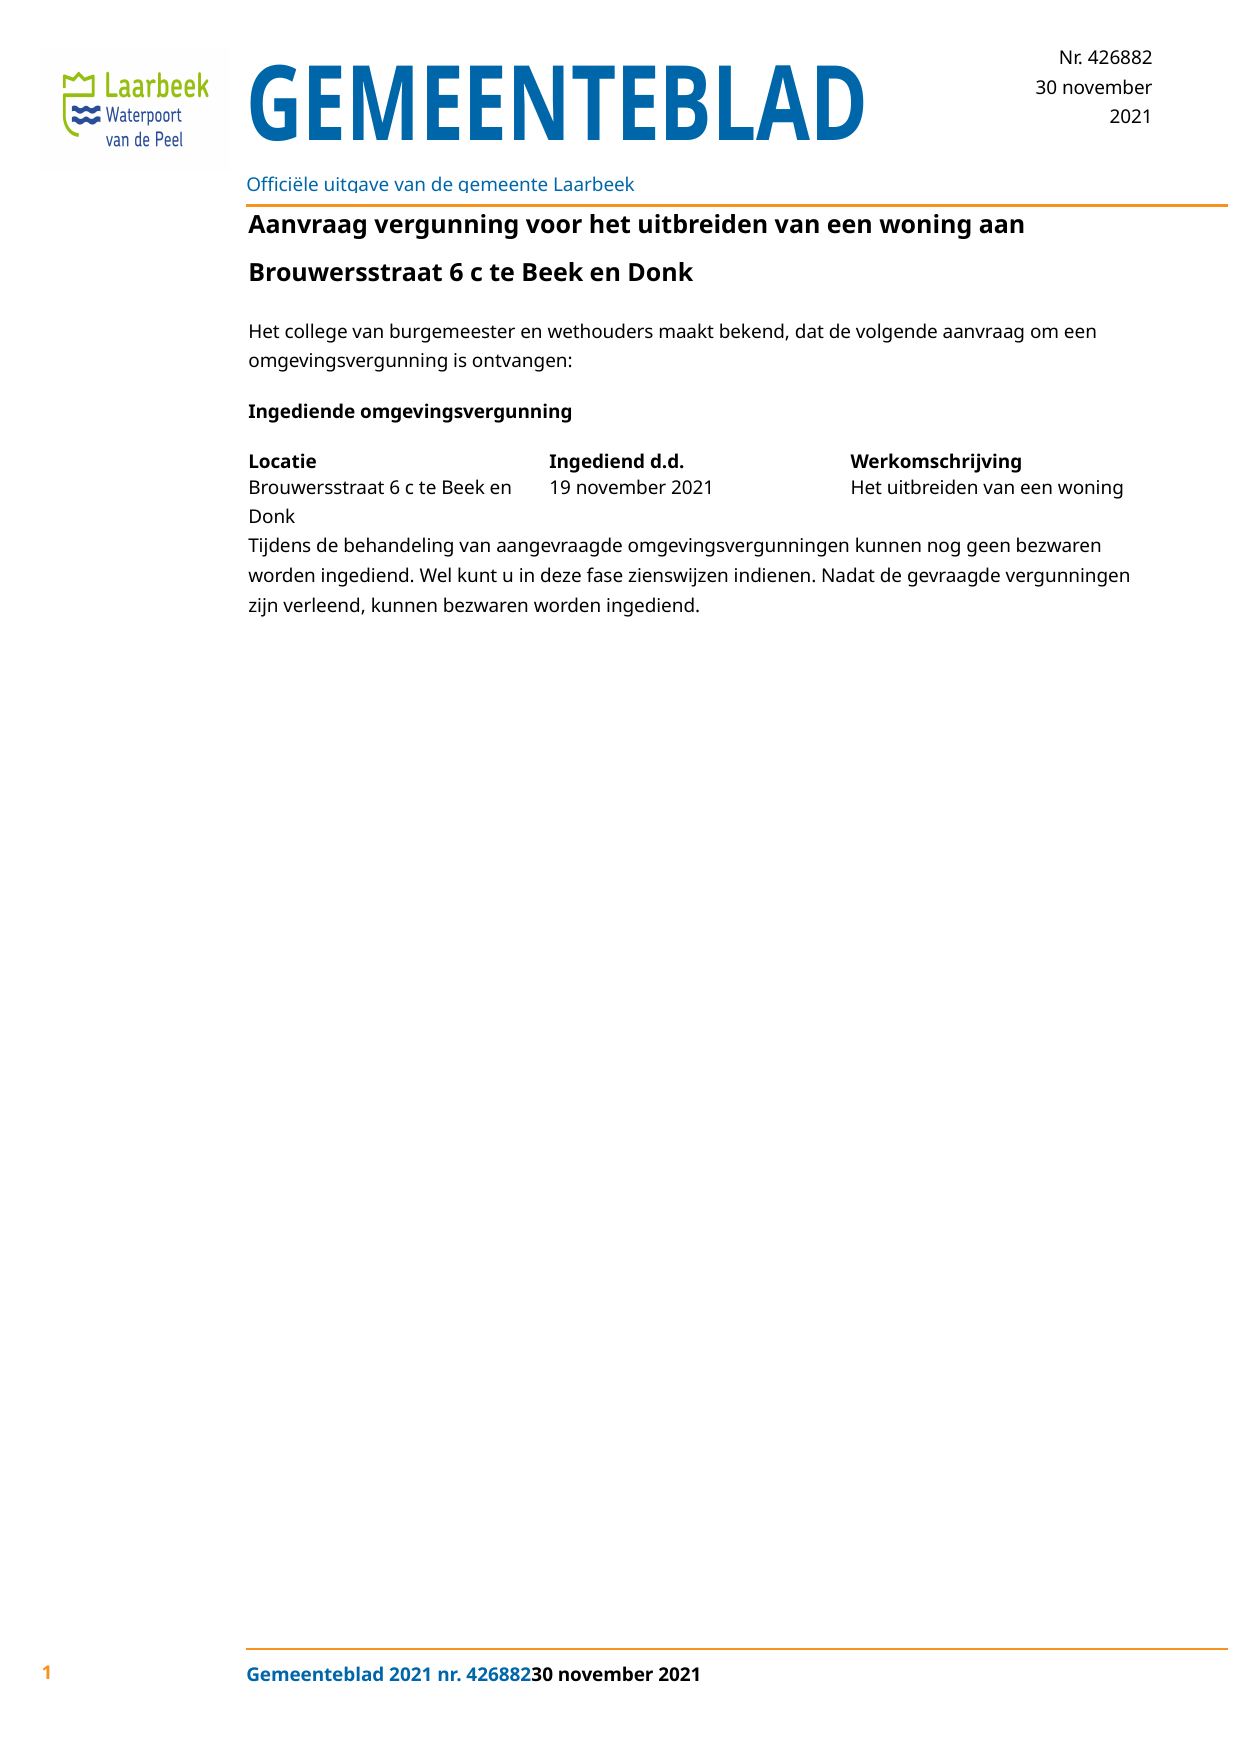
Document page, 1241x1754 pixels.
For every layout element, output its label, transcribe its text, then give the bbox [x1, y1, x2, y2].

table_cell Het uitbreiden van een woning [850, 474, 1152, 529]
text Tijdens de behandeling van aangevraagde omgevingsvergunningen kunnen nog geen bezwaren worden ingediend. Wel kunt u in deze fase zienswijzen indienen. Nadat de gevraagde vergunningen zijn verleend, kunnen bezwaren worden ingediend. [248, 533, 1152, 618]
table_cell 19 november 2021 [549, 474, 850, 529]
picture [41, 47, 231, 172]
table_cell Brouwersstraat 6 c te Beek en Donk [248, 474, 549, 529]
text Ingediende omgevingsvergunning [248, 398, 1152, 424]
table_header Locatie [248, 449, 549, 474]
text Het college van burgemeester en wethouders maakt bekend, dat de volgende aanvraag om een omgevingsvergunning is ontvangen: [248, 318, 1152, 373]
table_header Ingediend d.d. [549, 449, 850, 474]
table_header Werkomschrijving [850, 449, 1152, 474]
text Aanvraag vergunning voor het uitbreiden van een woning aan Brouwersstraat 6 c te Beek en Donk [248, 207, 1152, 288]
